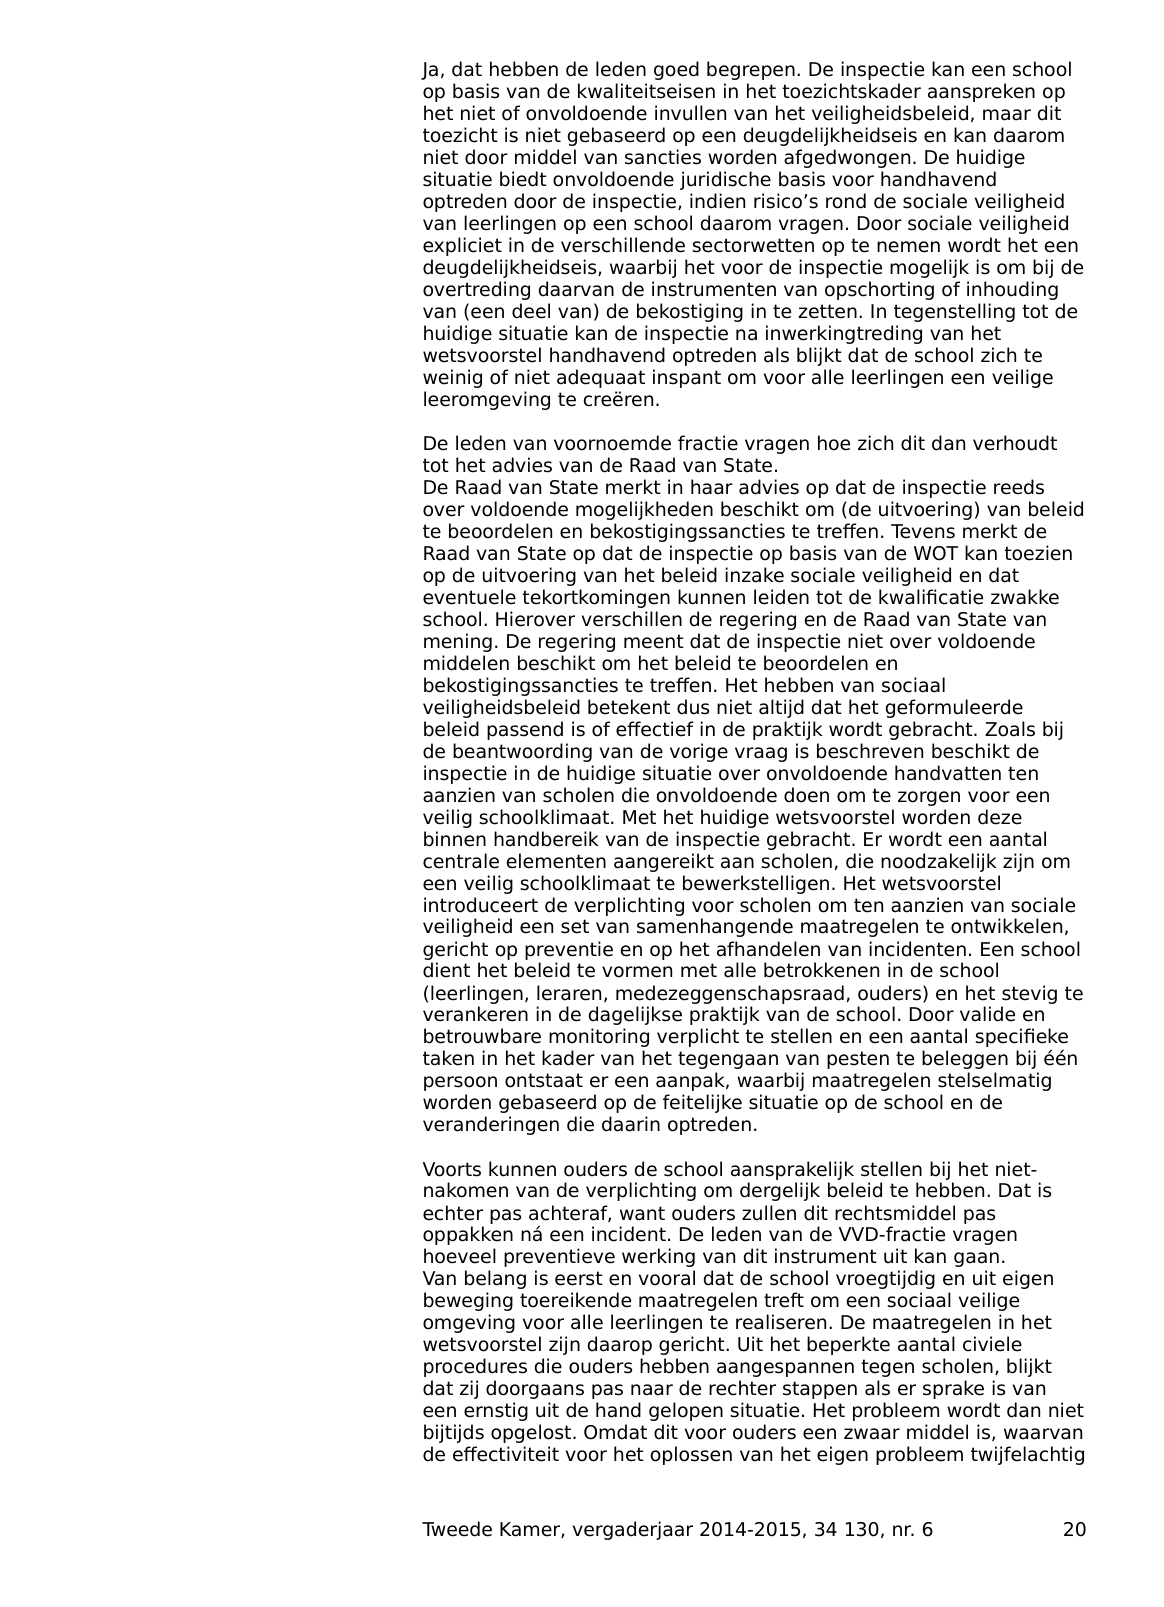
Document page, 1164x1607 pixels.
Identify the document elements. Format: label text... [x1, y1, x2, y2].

text Van belang is eerst en vooral dat de school vroegtijdig en uit eigen beweging toereikende maatregelen treft om een sociaal veilige omgeving voor alle leerlingen te realiseren. De maatregelen in het wetsvoorstel zijn daarop gericht. Uit het beperkte aantal civiele procedures die ouders hebben aangespannen tegen scholen, blijkt dat zij doorgaans pas naar de rechter stappen als er sprake is van een ernstig uit de hand gelopen situatie. Het probleem wordt dan niet bijtijds opgelost. Omdat dit voor ouders een zwaar middel is, waarvan de effectiviteit voor het oplossen van het eigen probleem twijfelachtig [422, 1268, 1087, 1466]
text De Raad van State merkt in haar advies op dat de inspectie reeds over voldoende mogelijkheden beschikt om (de uitvoering) van beleid te beoordelen en bekostigingssancties te treffen. Tevens merkt de Raad van State op dat de inspectie op basis van de WOT kan toezien op de uitvoering van het beleid inzake sociale veiligheid en dat eventuele tekortkomingen kunnen leiden tot de kwalificatie zwakke school. Hierover verschillen de regering en de Raad van State van mening. De regering meent dat de inspectie niet over voldoende middelen beschikt om het beleid te beoordelen en bekostigingssancties te treffen. Het hebben van sociaal veiligheidsbeleid betekent dus niet altijd dat het geformuleerde beleid passend is of effectief in de praktijk wordt gebracht. Zoals bij de beantwoording van de vorige vraag is beschreven beschikt de inspectie in de huidige situatie over onvoldoende handvatten ten aanzien van scholen die onvoldoende doen om te zorgen voor een veilig schoolklimaat. Met het huidige wetsvoorstel worden deze binnen handbereik van de inspectie gebracht. Er wordt een aantal centrale elementen aangereikt aan scholen, die noodzakelijk zijn om een veilig schoolklimaat te bewerkstelligen. Het wetsvoorstel introduceert de verplichting voor scholen om ten aanzien van sociale veiligheid een set van samenhangende maatregelen te ontwikkelen, gericht op preventie en op het afhandelen van incidenten. Een school dient het beleid te vormen met alle betrokkenen in de school (leerlingen, leraren, medezeggenschapsraad, ouders) en het stevig te verankeren in de dagelijkse praktijk van de school. Door valide en betrouwbare monitoring verplicht te stellen en een aantal specifieke taken in het kader van het tegengaan van pesten te beleggen bij één persoon ontstaat er een aanpak, waarbij maatregelen stelselmatig worden gebaseerd op de feitelijke situatie op de school en de veranderingen die daarin optreden. [422, 477, 1087, 1136]
text Ja, dat hebben de leden goed begrepen. De inspectie kan een school op basis van de kwaliteitseisen in het toezichtskader aanspreken op het niet of onvoldoende invullen van het veiligheidsbeleid, maar dit toezicht is niet gebaseerd op een deugdelijkheidseis en kan daarom niet door middel van sancties worden afgedwongen. De huidige situatie biedt onvoldoende juridische basis voor handhavend optreden door de inspectie, indien risico’s rond de sociale veiligheid van leerlingen op een school daarom vragen. Door sociale veiligheid expliciet in de verschillende sectorwetten op te nemen wordt het een deugdelijkheidseis, waarbij het voor de inspectie mogelijk is om bij de overtreding daarvan de instrumenten van opschorting of inhouding van (een deel van) de bekostiging in te zetten. In tegenstelling tot de huidige situatie kan de inspectie na inwerkingtreding van het wetsvoorstel handhavend optreden als blijkt dat de school zich te weinig of niet adequaat inspant om voor alle leerlingen een veilige leeromgeving te creëren. [422, 59, 1087, 411]
text De leden van voornoemde fractie vragen hoe zich dit dan verhoudt tot het advies van de Raad van State. [422, 433, 1087, 477]
text Voorts kunnen ouders de school aansprakelijk stellen bij het niet-nakomen van de verplichting om dergelijk beleid te hebben. Dat is echter pas achteraf, want ouders zullen dit rechtsmiddel pas oppakken ná een incident. De leden van de VVD-fractie vragen hoeveel preventieve werking van dit instrument uit kan gaan. [422, 1158, 1087, 1268]
